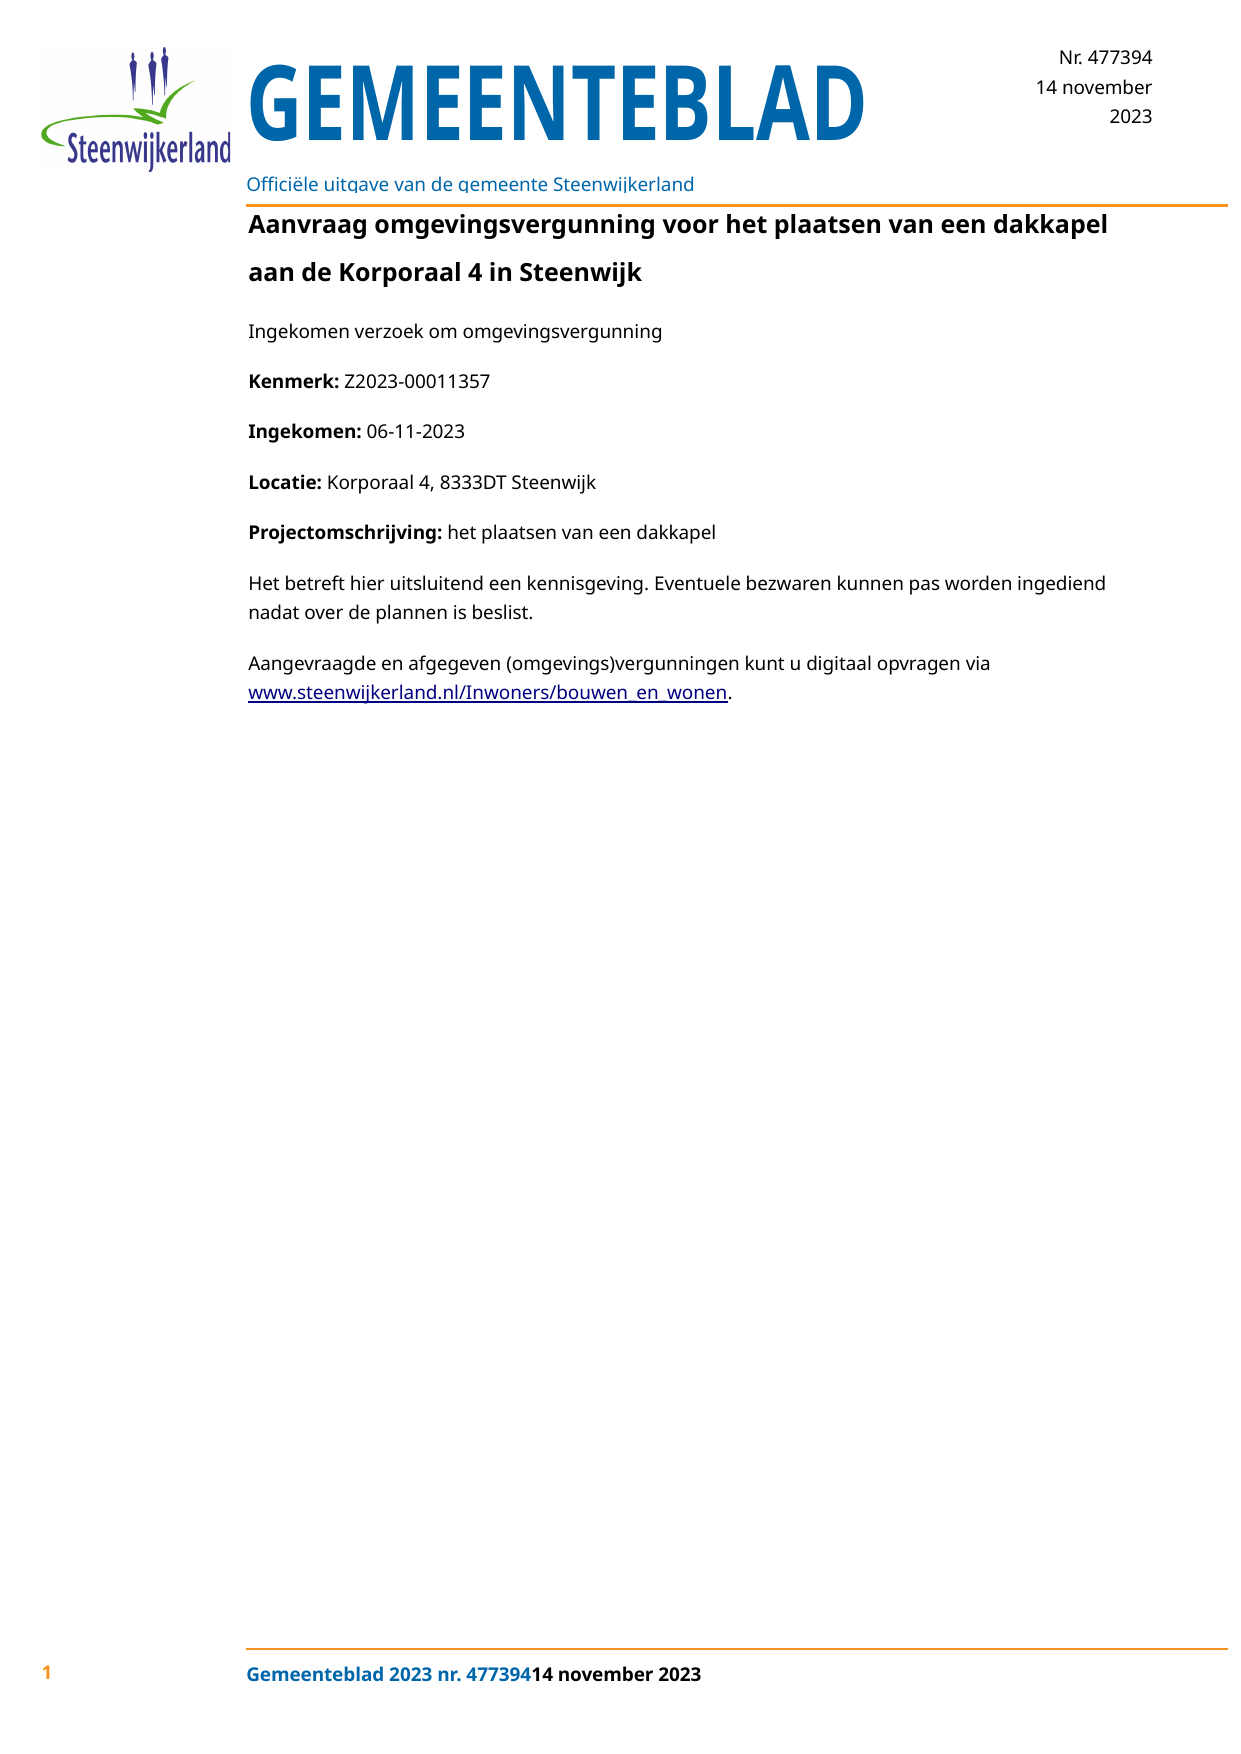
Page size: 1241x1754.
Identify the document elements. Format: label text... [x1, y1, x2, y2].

text Het betreft hier uitsluitend een kennisgeving. Eventuele bezwaren kunnen pas worden ingediend nadat over de plannen is beslist. [248, 570, 1152, 625]
text Ingekomen: 06-11-2023 [248, 419, 1152, 444]
text Ingekomen verzoek om omgevingsvergunning [248, 318, 1152, 344]
text Kenmerk: Z2023-00011357 [248, 368, 1152, 394]
text Projectomschrijving: het plaatsen van een dakkapel [248, 519, 1152, 545]
text Aangevraagde en afgegeven (omgevings)vergunningen kunt u digitaal opvragen via www.steenwijkerland.nl/Inwoners/bouwen_en_wonen. [248, 650, 1152, 705]
picture [41, 47, 231, 172]
text Aanvraag omgevingsvergunning voor het plaatsen van een dakkapel aan de Korporaal 4 in Steenwijk [248, 207, 1152, 288]
text Locatie: Korporaal 4, 8333DT Steenwijk [248, 469, 1152, 495]
